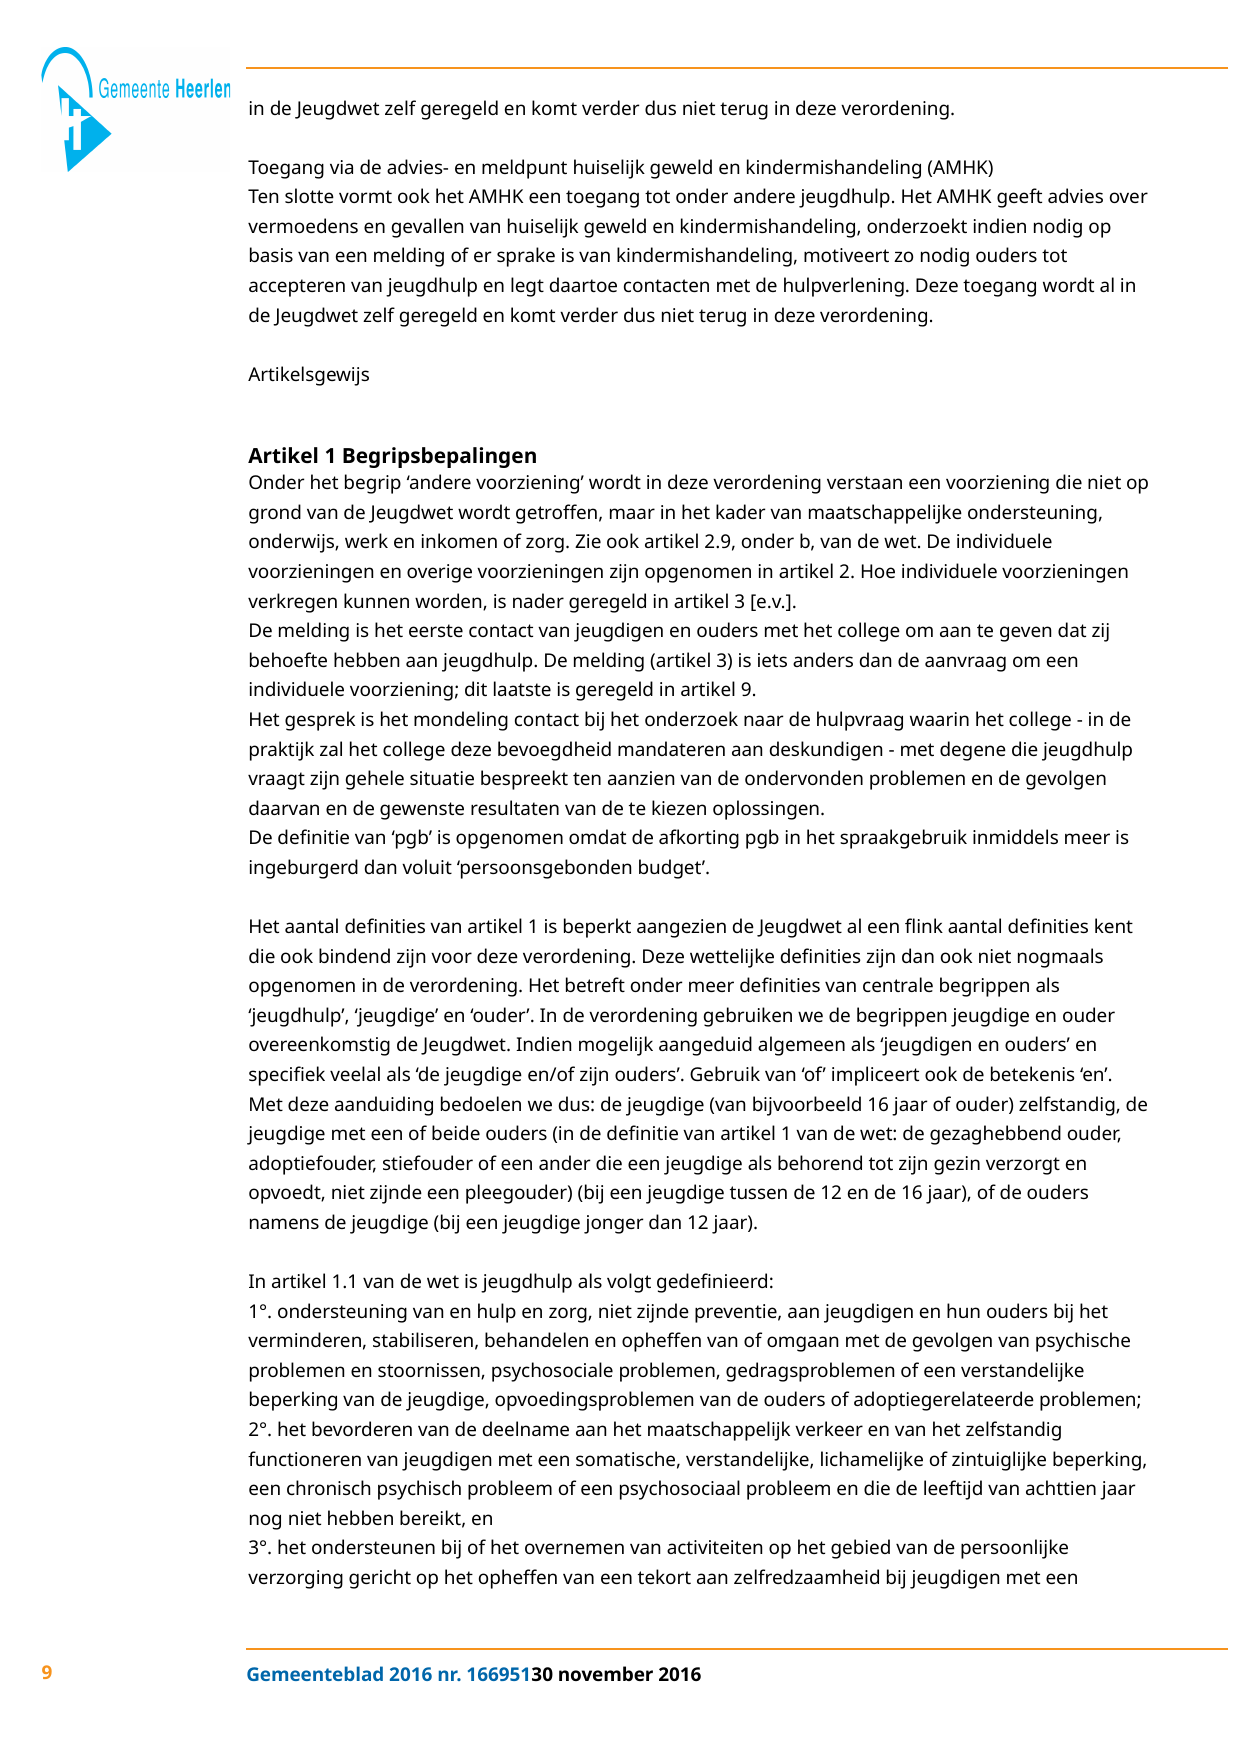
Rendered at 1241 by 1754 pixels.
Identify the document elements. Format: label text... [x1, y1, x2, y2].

text Artikelsgewijs [248, 361, 1152, 387]
text 3°. het ondersteunen bij of het overnemen van activiteiten op het gebied van de persoonlijke verzorging gericht op het opheffen van een tekort aan zelfredzaamheid bij jeugdigen met een [248, 1534, 1152, 1590]
picture [41, 47, 58, 70]
picture [41, 47, 231, 172]
text Artikel 1 Begripsbepalingen [248, 441, 1152, 469]
text 2°. het bevorderen van de deelname aan het maatschappelijk verkeer en van het zelfstandig functioneren van jeugdigen met een somatische, verstandelijke, lichamelijke of zintuiglijke beperking, een chronisch psychisch probleem of een psychosociaal probleem en die de leeftijd van achttien jaar nog niet hebben bereikt, en [248, 1416, 1152, 1531]
text in de Jeugdwet zelf geregeld en komt verder dus niet terug in deze verordening. [248, 95, 1152, 121]
text De definitie van ‘pgb’ is opgenomen omdat de afkorting pgb in het spraakgebruik inmiddels meer is ingeburgerd dan voluit ‘persoonsgebonden budget’. [248, 824, 1152, 880]
text 1°. ondersteuning van en hulp en zorg, niet zijnde preventie, aan jeugdigen en hun ouders bij het verminderen, stabiliseren, behandelen en opheffen van of omgaan met de gevolgen van psychische problemen en stoornissen, psychosociale problemen, gedragsproblemen of een verstandelijke beperking van de jeugdige, opvoedingsproblemen van de ouders of adoptiegerelateerde problemen; [248, 1298, 1152, 1412]
text De melding is het eerste contact van jeugdigen en ouders met het college om aan te geven dat zij behoefte hebben aan jeugdhulp. De melding (artikel 3) is iets anders dan de aanvraag om een individuele voorziening; dit laatste is geregeld in artikel 9. [248, 617, 1152, 702]
text Het gesprek is het mondeling contact bij het onderzoek naar de hulpvraag waarin het college - in de praktijk zal het college deze bevoegdheid mandateren aan deskundigen - met degene die jeugdhulp vraagt zijn gehele situatie bespreekt ten aanzien van de ondervonden problemen en de gevolgen daarvan en de gewenste resultaten van de te kiezen oplossingen. [248, 706, 1152, 821]
text Ten slotte vormt ook het AMHK een toegang tot onder andere jeugdhulp. Het AMHK geeft advies over vermoedens en gevallen van huiselijk geweld en kindermishandeling, onderzoekt indien nodig op basis van een melding of er sprake is van kindermishandeling, motiveert zo nodig ouders tot accepteren van jeugdhulp en legt daartoe contacten met de hulpverlening. Deze toegang wordt al in de Jeugdwet zelf geregeld en komt verder dus niet terug in deze verordening. [248, 183, 1152, 328]
text Onder het begrip ‘andere voorziening’ wordt in deze verordening verstaan een voorziening die niet op grond van de Jeugdwet wordt getroffen, maar in het kader van maatschappelijke ondersteuning, onderwijs, werk en inkomen of zorg. Zie ook artikel 2.9, onder b, van de wet. De individuele voorzieningen en overige voorzieningen zijn opgenomen in artikel 2. Hoe individuele voorzieningen verkregen kunnen worden, is nader geregeld in artikel 3 [e.v.]. [248, 469, 1152, 613]
text In artikel 1.1 van de wet is jeugdhulp als volgt gedefinieerd: [248, 1268, 1152, 1294]
text Toegang via de advies- en meldpunt huiselijk geweld en kindermishandeling (AMHK) [248, 154, 1152, 180]
text Het aantal definities van artikel 1 is beperkt aangezien de Jeugdwet al een flink aantal definities kent die ook bindend zijn voor deze verordening. Deze wettelijke definities zijn dan ook niet nogmaals opgenomen in de verordening. Het betreft onder meer definities van centrale begrippen als ‘jeugdhulp’, ‘jeugdige’ en ‘ouder’. In de verordening gebruiken we de begrippen jeugdige en ouder overeenkomstig de Jeugdwet. Indien mogelijk aangeduid algemeen als ‘jeugdigen en ouders’ en specifiek veelal als ‘de jeugdige en/of zijn ouders’. Gebruik van ‘of’ impliceert ook de betekenis ‘en’. Met deze aanduiding bedoelen we dus: de jeugdige (van bijvoorbeeld 16 jaar of ouder) zelfstandig, de jeugdige met een of beide ouders (in de definitie van artikel 1 van de wet: de gezaghebbend ouder, adoptiefouder, stiefouder of een ander die een jeugdige als behorend tot zijn gezin verzorgt en opvoedt, niet zijnde een pleegouder) (bij een jeugdige tussen de 12 en de 16 jaar), of de ouders namens de jeugdige (bij een jeugdige jonger dan 12 jaar). [248, 913, 1152, 1235]
